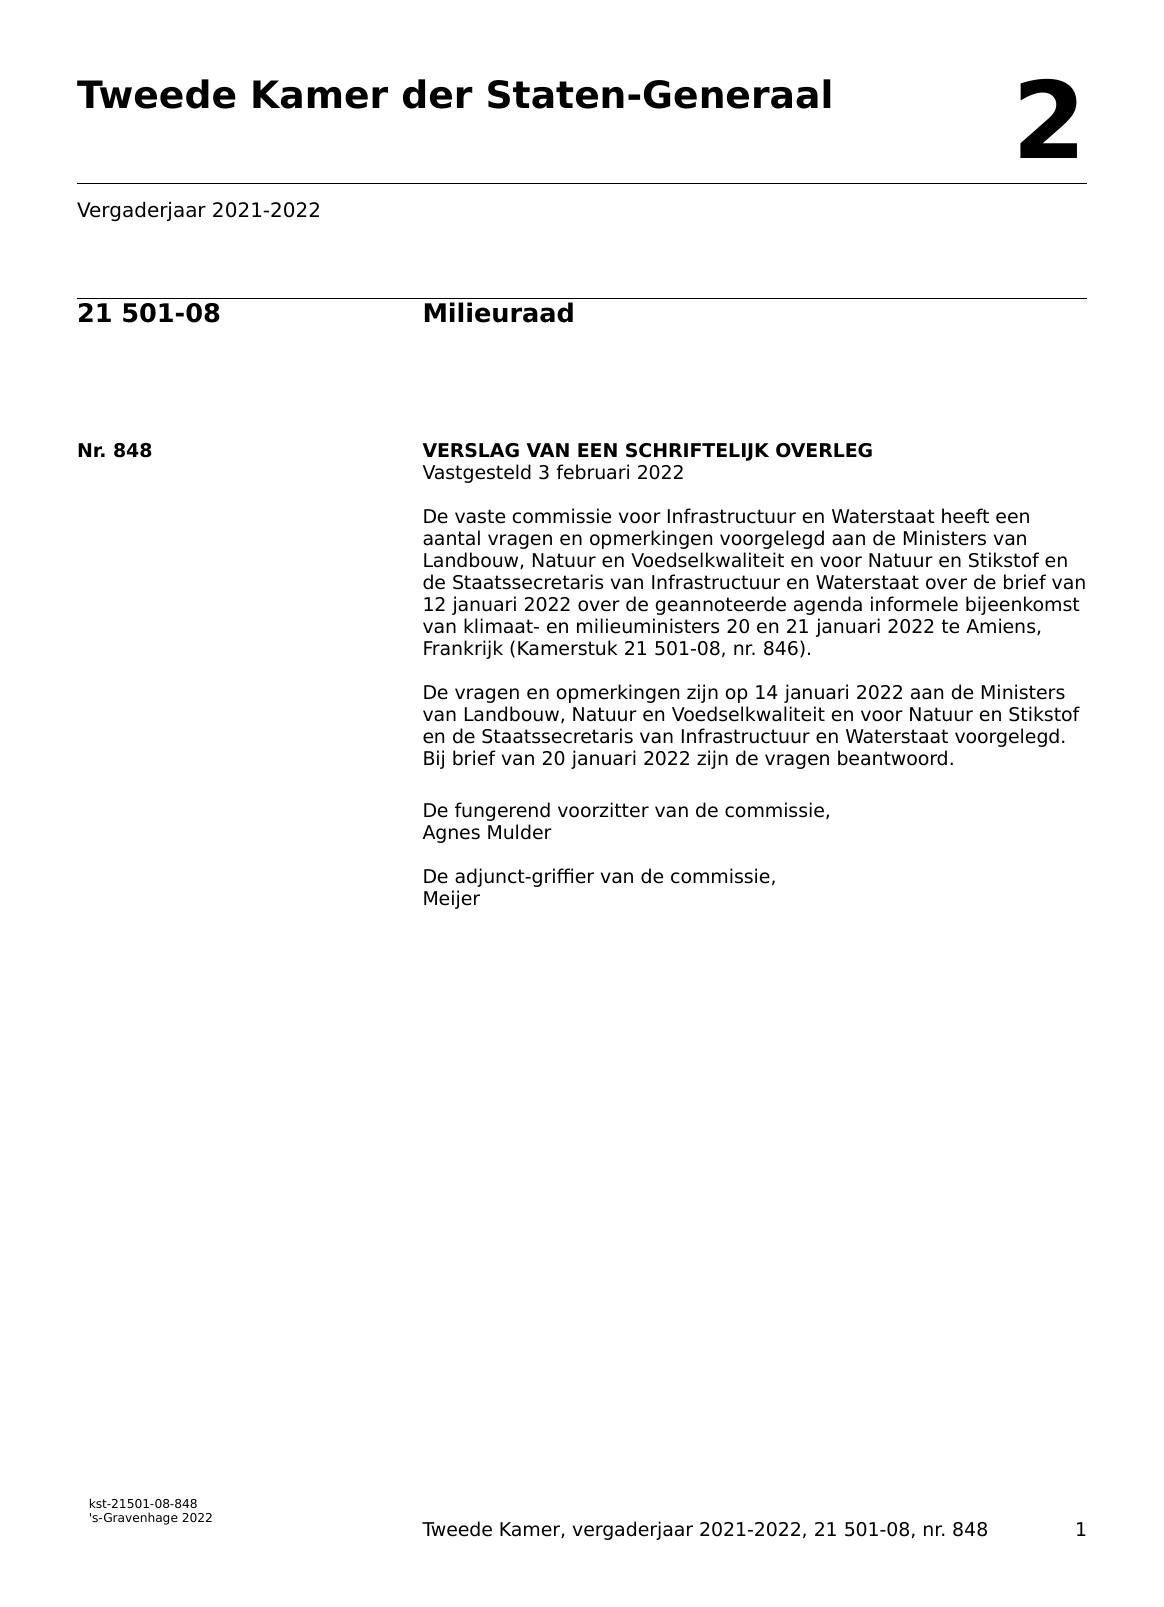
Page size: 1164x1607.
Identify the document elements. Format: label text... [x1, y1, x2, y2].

text De vaste commissie voor Infrastructuur en Waterstaat heeft een aantal vragen en opmerkingen voorgelegd aan de Ministers van Landbouw, Natuur en Voedselkwaliteit en voor Natuur en Stikstof en de Staatssecretaris van Infrastructuur en Waterstaat over de brief van 12 januari 2022 over de geannoteerde agenda informele bijeenkomst van klimaat- en milieuministers 20 en 21 januari 2022 te Amiens, Frankrijk (Kamerstuk 21 501-08, nr. 846). [422, 506, 1087, 660]
text kst-21501-08-848 [88, 1497, 323, 1511]
table_header 2 [886, 59, 1087, 183]
table_cell Vergaderjaar 2021-2022 [77, 184, 1087, 298]
text De fungerend voorzitter van de commissie, Agnes Mulder [422, 800, 1087, 844]
text Vastgesteld 3 februari 2022 [422, 462, 1087, 484]
text De adjunct-griffier van de commissie, Meijer [422, 866, 1087, 910]
table_header Tweede Kamer der Staten-Generaal [77, 59, 886, 183]
subtitle 21 501-08 Milieuraad [77, 299, 1087, 329]
subtitle Nr. 848 VERSLAG VAN EEN SCHRIFTELIJK OVERLEG [77, 440, 1087, 462]
text 's-Gravenhage 2022 [88, 1511, 323, 1525]
text De vragen en opmerkingen zijn op 14 januari 2022 aan de Ministers van Landbouw, Natuur en Voedselkwaliteit en voor Natuur en Stikstof en de Staatssecretaris van Infrastructuur en Waterstaat voorgelegd. Bij brief van 20 januari 2022 zijn de vragen beantwoord. [422, 682, 1087, 770]
